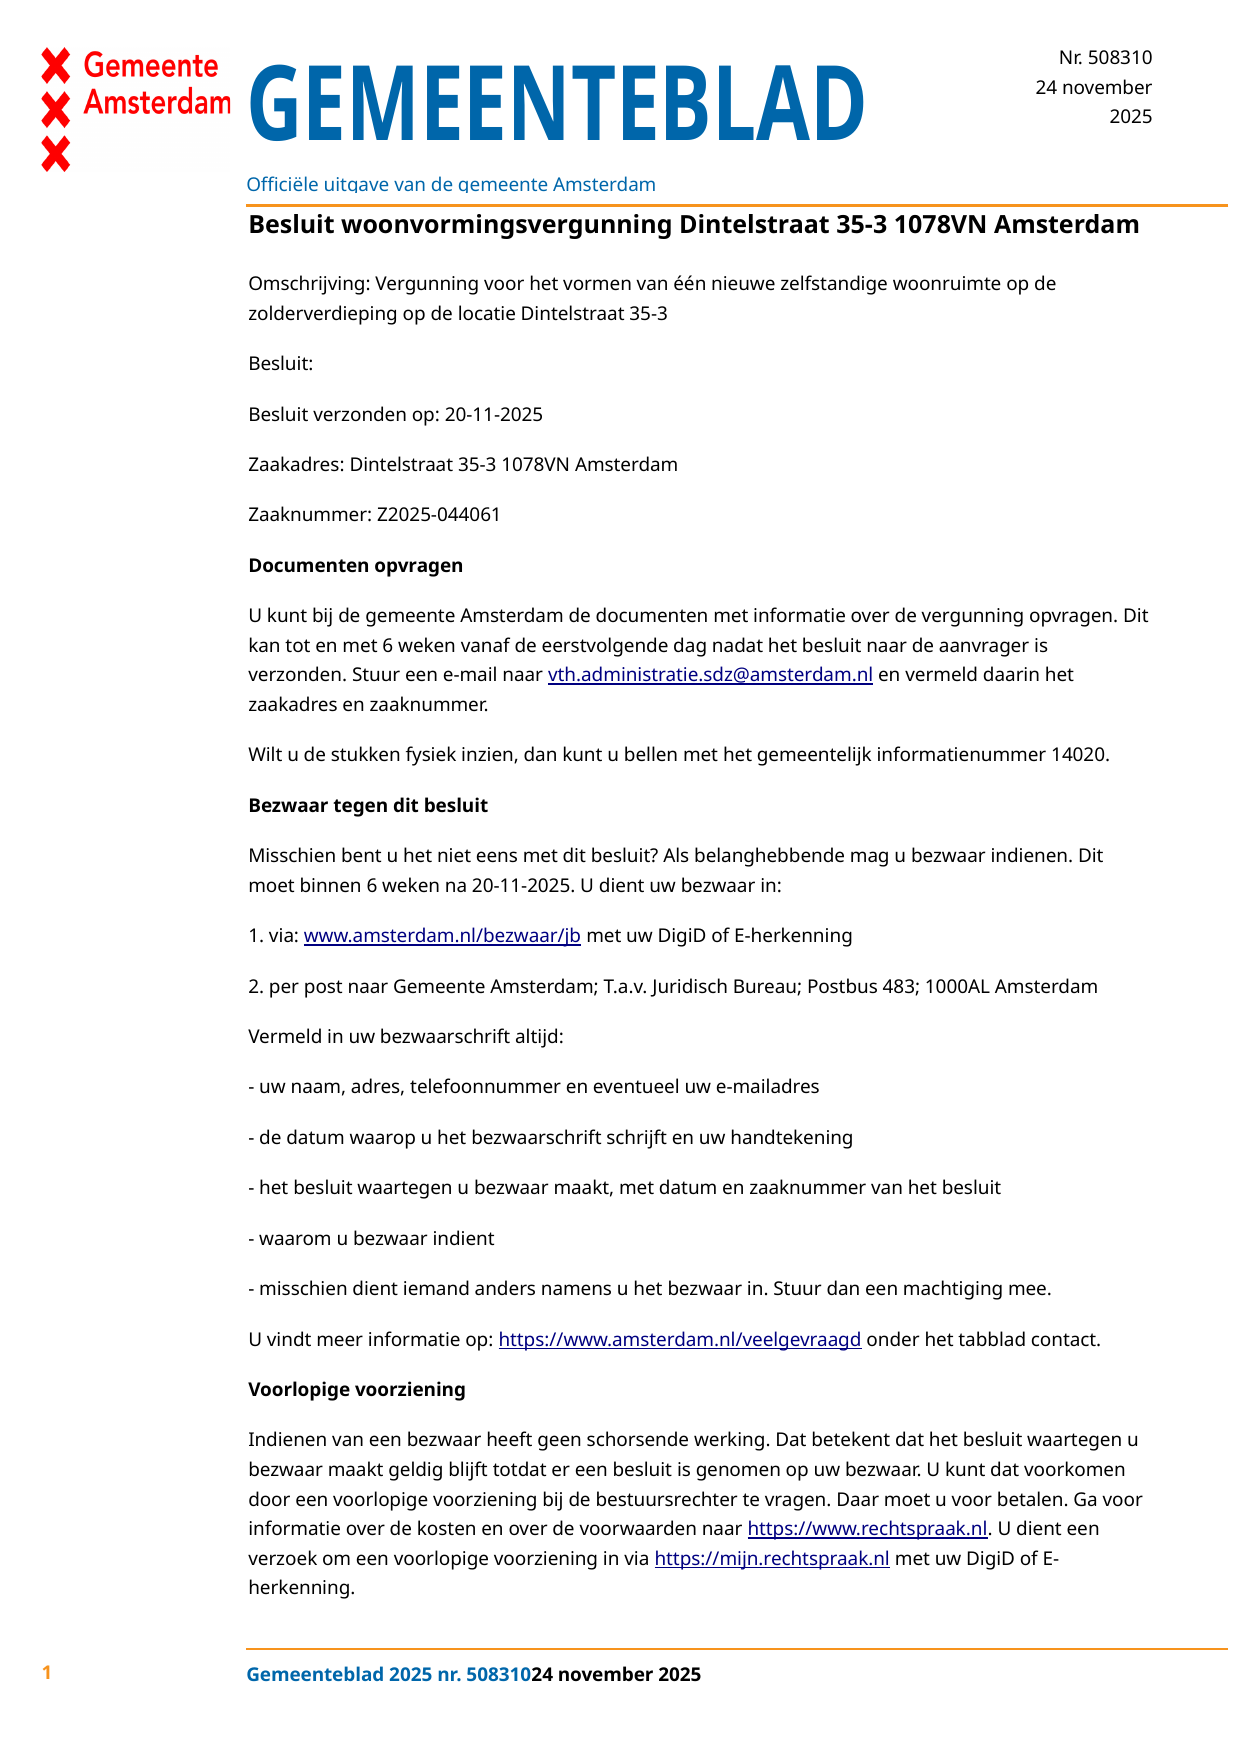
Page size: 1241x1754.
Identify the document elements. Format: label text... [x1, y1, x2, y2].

text Vermeld in uw bezwaarschrift altijd: [248, 1023, 1152, 1049]
text 2. per post naar Gemeente Amsterdam; T.a.v. Juridisch Bureau; Postbus 483; 1000AL Amsterdam [248, 973, 1152, 998]
text U kunt bij de gemeente Amsterdam de documenten met informatie over de vergunning opvragen. Dit kan tot en met 6 weken vanaf de eerstvolgende dag nadat het besluit naar de aanvrager is verzonden. Stuur een e-mail naar vth.administratie.sdz@amsterdam.nl en vermeld daarin het zaakadres en zaaknummer. [248, 602, 1152, 717]
text U vindt meer informatie op: https://www.amsterdam.nl/veelgevraagd onder het tabblad contact. [248, 1326, 1152, 1351]
text Zaakadres: Dintelstraat 35-3 1078VN Amsterdam [248, 451, 1152, 477]
text 1. via: www.amsterdam.nl/bezwaar/jb met uw DigiD of E-herkenning [248, 922, 1152, 948]
text Besluit verzonden op: 20-11-2025 [248, 401, 1152, 426]
text Documenten opvragen [248, 552, 1152, 578]
picture [41, 47, 231, 172]
text Indienen van een bezwaar heeft geen schorsende werking. Dat betekent dat het besluit waartegen u bezwaar maakt geldig blijft totdat er een besluit is genomen op uw bezwaar. U kunt dat voorkomen door een voorlopige voorziening bij de bestuursrechter te vragen. Daar moet u voor betalen. Ga voor informatie over de kosten en over de voorwaarden naar https://www.rechtspraak.nl. U dient een verzoek om een voorlopige voorziening in via https://mijn.rechtspraak.nl met uw DigiD of E-herkenning. [248, 1427, 1152, 1600]
text Bezwaar tegen dit besluit [248, 792, 1152, 818]
text - het besluit waartegen u bezwaar maakt, met datum en zaaknummer van het besluit [248, 1174, 1152, 1200]
text Besluit: [248, 350, 1152, 376]
text - de datum waarop u het bezwaarschrift schrijft en uw handtekening [248, 1124, 1152, 1150]
text Misschien bent u het niet eens met dit besluit? Als belanghebbende mag u bezwaar indienen. Dit moet binnen 6 weken na 20-11-2025. U dient uw bezwaar in: [248, 842, 1152, 898]
text Besluit woonvormingsvergunning Dintelstraat 35-3 1078VN Amsterdam [248, 207, 1152, 241]
text Omschrijving: Vergunning voor het vormen van één nieuwe zelfstandige woonruimte op de zolderverdieping op de locatie Dintelstraat 35-3 [248, 270, 1152, 326]
text - uw naam, adres, telefoonnummer en eventueel uw e-mailadres [248, 1074, 1152, 1099]
text Voorlopige voorziening [248, 1376, 1152, 1402]
text - waarom u bezwaar indient [248, 1225, 1152, 1251]
text Wilt u de stukken fysiek inzien, dan kunt u bellen met het gemeentelijk informatienummer 14020. [248, 742, 1152, 767]
text Zaaknummer: Z2025-044061 [248, 502, 1152, 527]
text - misschien dient iemand anders namens u het bezwaar in. Stuur dan een machtiging mee. [248, 1275, 1152, 1301]
